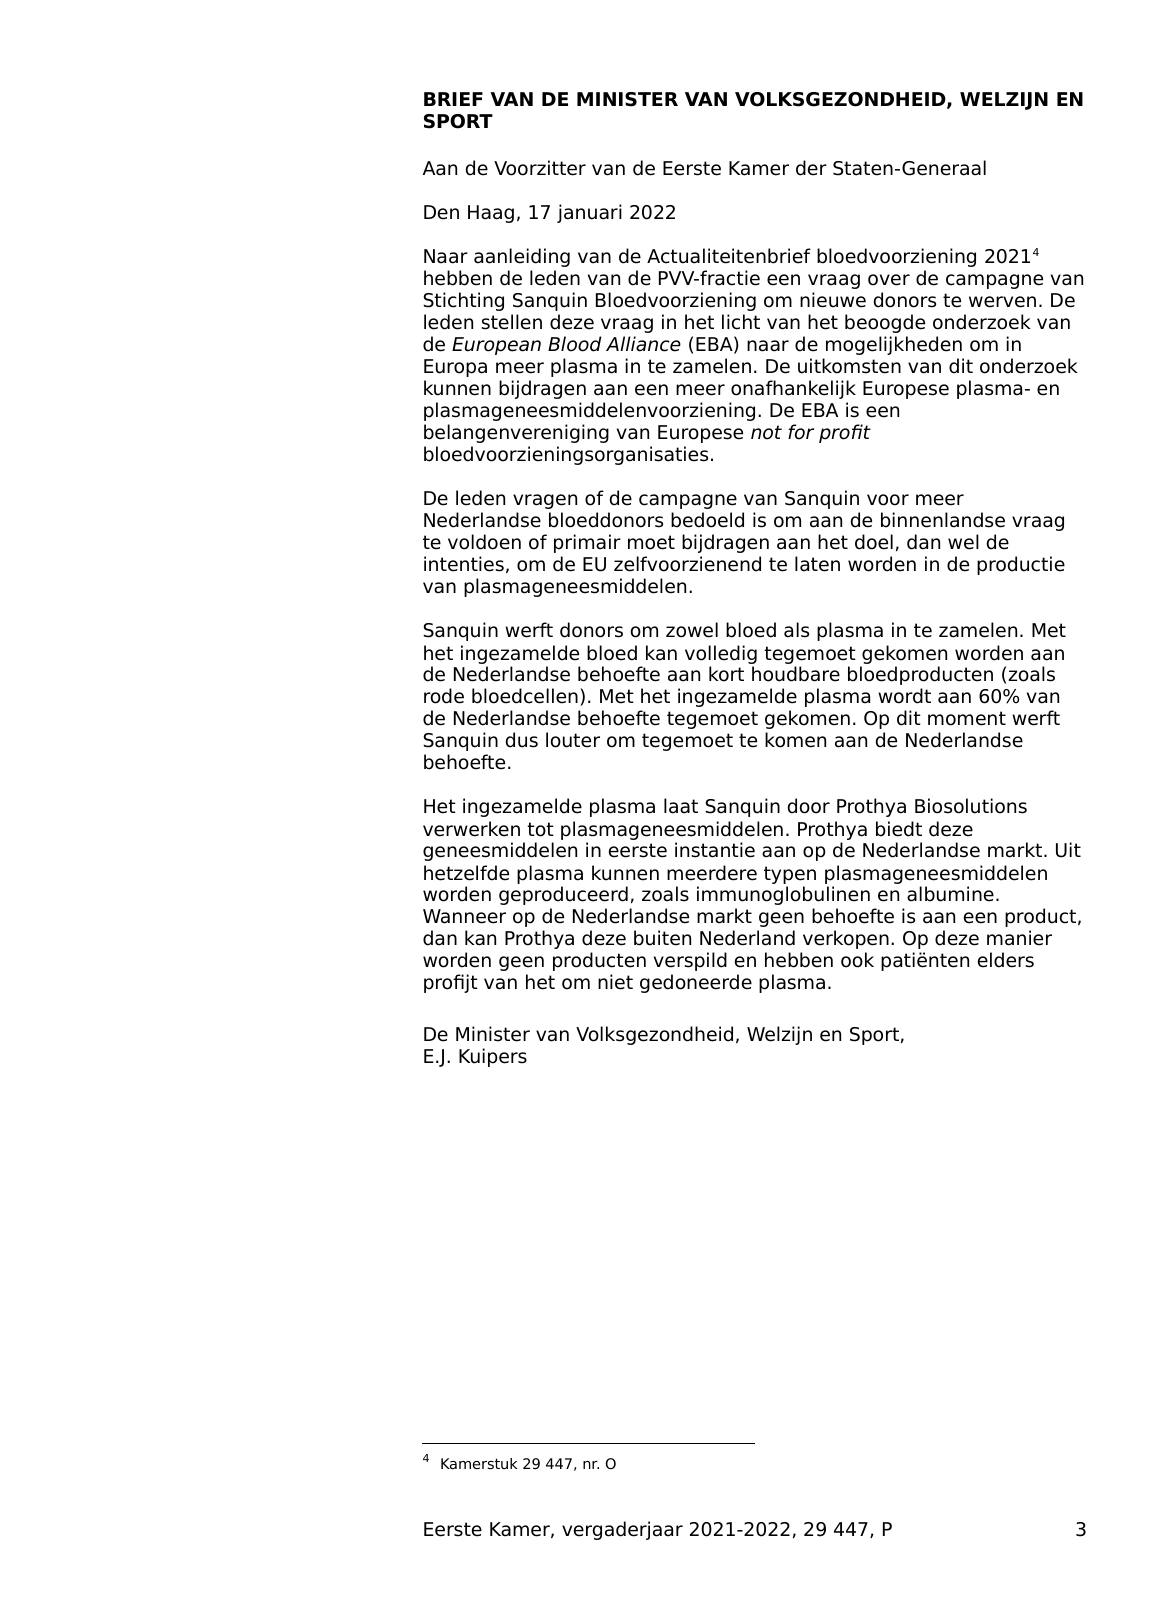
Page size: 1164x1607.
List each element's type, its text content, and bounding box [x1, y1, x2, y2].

text Sanquin werft donors om zowel bloed als plasma in te zamelen. Met het ingezamelde bloed kan volledig tegemoet gekomen worden aan de Nederlandse behoefte aan kort houdbare bloedproducten (zoals rode bloedcellen). Met het ingezamelde plasma wordt aan 60% van de Nederlandse behoefte tegemoet gekomen. Op dit moment werft Sanquin dus louter om tegemoet te komen aan de Nederlandse behoefte. [422, 620, 1087, 774]
text De Minister van Volksgezondheid, Welzijn en Sport, E.J. Kuipers [422, 1024, 1087, 1068]
text Naar aanleiding van de Actualiteitenbrief bloedvoorziening 2021 hebben de leden van de PVV-fractie een vraag over de campagne van Stichting Sanquin Bloedvoorziening om nieuwe donors te werven. De leden stellen deze vraag in het licht van het beoogde onderzoek van de European Blood Alliance (EBA) naar de mogelijkheden om in Europa meer plasma in te zamelen. De uitkomsten van dit onderzoek kunnen bijdragen aan een meer onafhankelijk Europese plasma- en plasmageneesmiddelenvoorziening. De EBA is een belangenvereniging van Europese not for profit bloedvoorzieningsorganisaties. [422, 246, 1087, 466]
text Het ingezamelde plasma laat Sanquin door Prothya Biosolutions verwerken tot plasmageneesmiddelen. Prothya biedt deze geneesmiddelen in eerste instantie aan op de Nederlandse markt. Uit hetzelfde plasma kunnen meerdere typen plasmageneesmiddelen worden geproduceerd, zoals immunoglobulinen en albumine. Wanneer op de Nederlandse markt geen behoefte is aan een product, dan kan Prothya deze buiten Nederland verkopen. Op deze manier worden geen producten verspild en hebben ook patiënten elders profijt van het om niet gedoneerde plasma. [422, 796, 1087, 994]
text De leden vragen of de campagne van Sanquin voor meer Nederlandse bloeddonors bedoeld is om aan de binnenlandse vraag te voldoen of primair moet bijdragen aan het doel, dan wel de intenties, om de EU zelfvoorzienend te laten worden in de productie van plasmageneesmiddelen. [422, 488, 1087, 598]
text Den Haag, 17 januari 2022 [422, 202, 1087, 224]
text Kamerstuk 29 447, nr. O [422, 1452, 1087, 1474]
subtitle BRIEF VAN DE MINISTER VAN VOLKSGEZONDHEID, WELZIJN EN SPORT [422, 89, 1087, 133]
text Aan de Voorzitter van de Eerste Kamer der Staten-Generaal [422, 158, 1087, 180]
